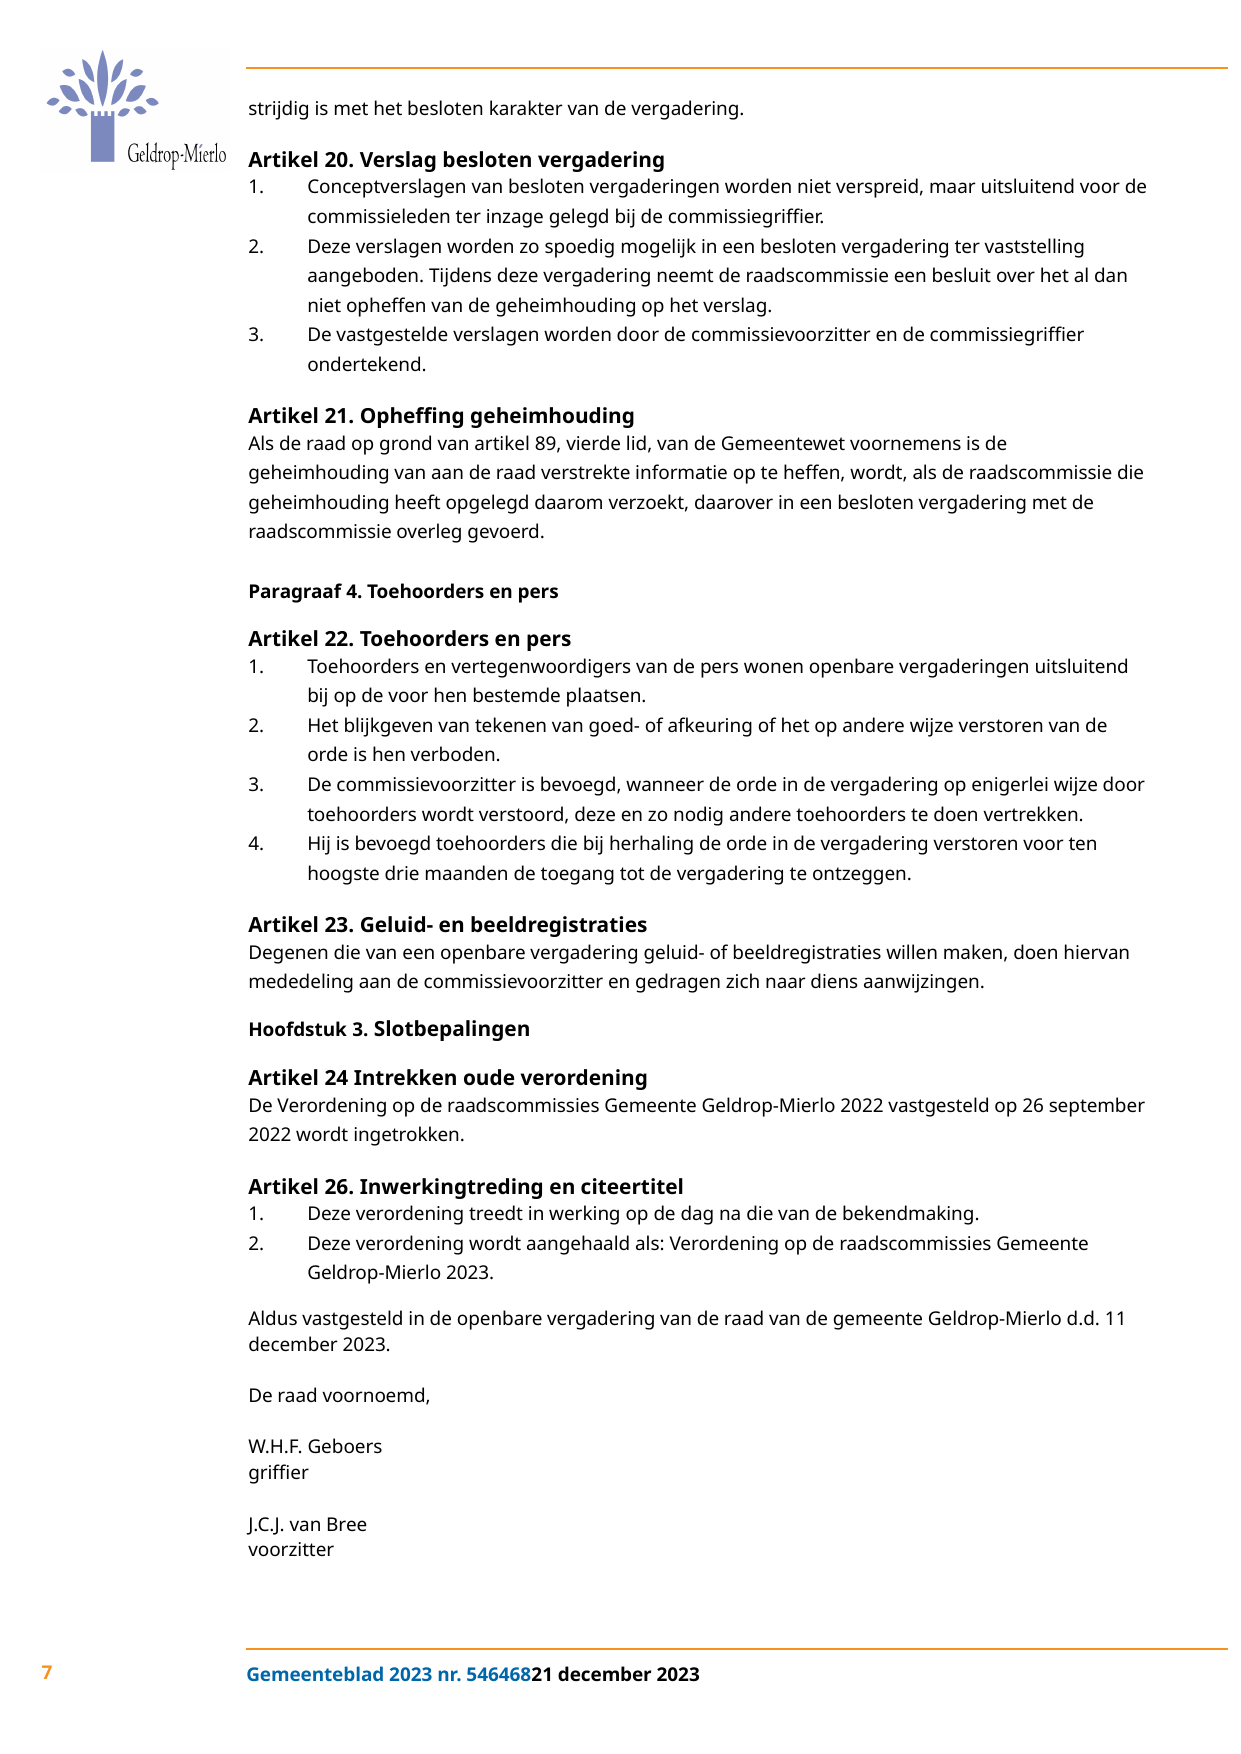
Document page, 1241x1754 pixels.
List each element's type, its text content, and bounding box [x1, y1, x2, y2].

text De Verordening op de raadscommissies Gemeente Geldrop-Mierlo 2022 vastgesteld op 26 september 2022 wordt ingetrokken. [248, 1092, 1152, 1147]
list Deze verslagen worden zo spoedig mogelijk in een besloten vergadering ter vaststelling aangeboden. Tijdens deze vergadering neemt de raadscommissie een besluit over het al dan niet opheffen van de geheimhouding op het verslag. [248, 233, 1152, 318]
list Deze verordening treedt in werking op de dag na die van de bekendmaking. [248, 1200, 1152, 1226]
list De commissievoorzitter is bevoegd, wanneer de orde in de vergadering op enigerlei wijze door toehoorders wordt verstoord, deze en zo nodig andere toehoorders te doen vertrekken. [248, 771, 1152, 827]
text De raad voornoemd, [248, 1382, 1152, 1408]
list Conceptverslagen van besloten vergaderingen worden niet verspreid, maar uitsluitend voor de commissieleden ter inzage gelegd bij de commissiegriffier. [248, 174, 1152, 229]
text griffier [248, 1459, 1152, 1485]
text Als de raad op grond van artikel 89, vierde lid, van de Gemeentewet voornemens is de geheimhouding van aan de raad verstrekte informatie op te heffen, wordt, als de raadscommissie die geheimhouding heeft opgelegd daarom verzoekt, daarover in een besloten vergadering met de raadscommissie overleg gevoerd. [248, 430, 1152, 544]
picture [41, 47, 231, 172]
text Artikel 24 Intrekken oude verordening [248, 1063, 1152, 1092]
text Artikel 22. Toehoorders en pers [248, 624, 1152, 653]
text strijdig is met het besloten karakter van de vergadering. [248, 95, 1152, 121]
list Hij is bevoegd toehoorders die bij herhaling de orde in de vergadering verstoren voor ten hoogste drie maanden de toegang tot de vergadering te ontzeggen. [248, 830, 1152, 886]
text Hoofdstuk 3. Slotbepalingen [248, 1014, 1152, 1042]
text W.H.F. Geboers [248, 1434, 1152, 1459]
text Aldus vastgesteld in de openbare vergadering van de raad van de gemeente Geldrop-Mierlo d.d. 11 december 2023. [248, 1305, 1152, 1356]
text Degenen die van een openbare vergadering geluid- of beeldregistraties willen maken, doen hiervan mededeling aan de commissievoorzitter en gedragen zich naar diens aanwijzingen. [248, 939, 1152, 994]
list De vastgestelde verslagen worden door de commissievoorzitter en de commissiegriffier ondertekend. [248, 322, 1152, 377]
list Toehoorders en vertegenwoordigers van de pers wonen openbare vergaderingen uitsluitend bij op de voor hen bestemde plaatsen. [248, 653, 1152, 708]
text Artikel 23. Geluid- en beeldregistraties [248, 910, 1152, 939]
text J.C.J. van Bree [248, 1511, 1152, 1537]
text Artikel 26. Inwerkingtreding en citeertitel [248, 1172, 1152, 1200]
text Paragraaf 4. Toehoorders en pers [248, 578, 1152, 604]
text voorzitter [248, 1537, 1152, 1562]
list Deze verordening wordt aangehaald als: Verordening op de raadscommissies Gemeente Geldrop-Mierlo 2023. [248, 1230, 1152, 1285]
list Het blijkgeven van tekenen van goed- of afkeuring of het op andere wijze verstoren van de orde is hen verboden. [248, 712, 1152, 767]
text Artikel 21. Opheffing geheimhouding [248, 402, 1152, 430]
text Artikel 20. Verslag besloten vergadering [248, 145, 1152, 174]
